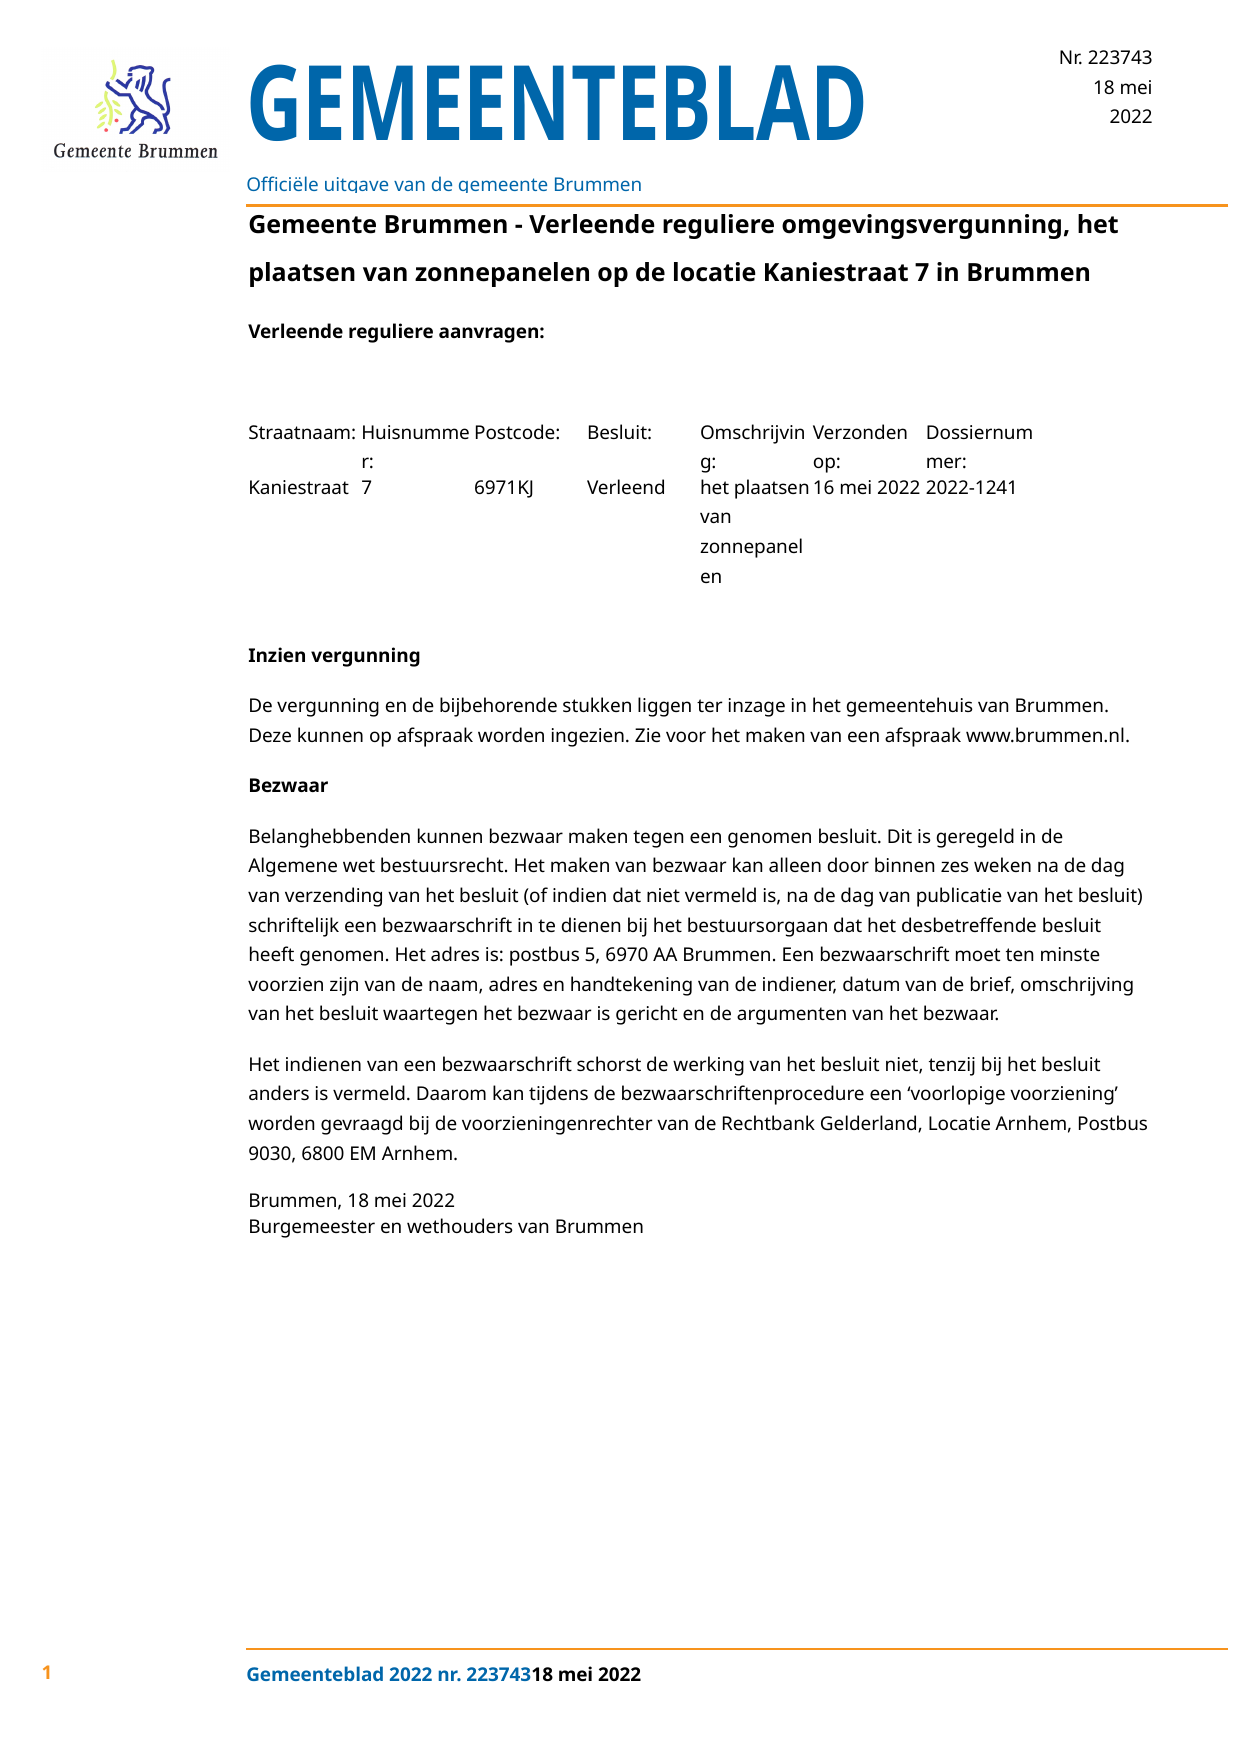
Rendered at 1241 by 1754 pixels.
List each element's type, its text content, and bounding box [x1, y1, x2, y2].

table_cell 2022-1241 [926, 474, 1038, 589]
table_header Dossiernummer: [926, 419, 1038, 474]
text Bezwaar [248, 773, 1152, 798]
table_header Besluit: [587, 419, 700, 474]
text Het indienen van een bezwaarschrift schorst de werking van het besluit niet, tenzij bij het besluit anders is vermeld. Daarom kan tijdens de bezwaarschriftenprocedure een ‘voorlopige voorziening’ worden gevraagd bij de voorzieningenrechter van de Rechtbank Gelderland, Locatie Arnhem, Postbus 9030, 6800 EM Arnhem. [248, 1051, 1152, 1166]
table_cell 6971KJ [474, 474, 587, 589]
table_cell het plaatsen van zonnepanelen [700, 474, 813, 589]
table_cell 16 mei 2022 [813, 474, 926, 589]
text Verleende reguliere aanvragen: [248, 318, 1152, 344]
text Inzien vergunning [248, 642, 1152, 668]
text Burgemeester en wethouders van Brummen [248, 1213, 1152, 1239]
table_header Straatnaam: [248, 419, 361, 474]
text De vergunning en de bijbehorende stukken liggen ter inzage in het gemeentehuis van Brummen. Deze kunnen op afspraak worden ingezien. Zie voor het maken van een afspraak www.brummen.nl. [248, 693, 1152, 748]
table_header Verzonden op: [813, 419, 926, 474]
picture [41, 47, 231, 172]
table_cell 7 [361, 474, 474, 589]
table_header Postcode: [474, 419, 587, 474]
text Belanghebbenden kunnen bezwaar maken tegen een genomen besluit. Dit is geregeld in de Algemene wet bestuursrecht. Het maken van bezwaar kan alleen door binnen zes weken na de dag van verzending van het besluit (of indien dat niet vermeld is, na de dag van publicatie van het besluit) schriftelijk een bezwaarschrift in te dienen bij het bestuursorgaan dat het desbetreffende besluit heeft genomen. Het adres is: postbus 5, 6970 AA Brummen. Een bezwaarschrift moet ten minste voorzien zijn van de naam, adres en handtekening van de indiener, datum van de brief, omschrijving van het besluit waartegen het bezwaar is gericht en de argumenten van het bezwaar. [248, 823, 1152, 1026]
table_cell Verleend [587, 474, 700, 589]
table_cell [1039, 474, 1152, 589]
text Brummen, 18 mei 2022 [248, 1188, 1152, 1213]
table_header [1039, 419, 1152, 474]
table_header Huisnummer: [361, 419, 474, 474]
text Gemeente Brummen - Verleende reguliere omgevingsvergunning, het plaatsen van zonnepanelen op de locatie Kaniestraat 7 in Brummen [248, 207, 1152, 288]
table_header Omschrijving: [700, 419, 813, 474]
table_cell Kaniestraat [248, 474, 361, 589]
